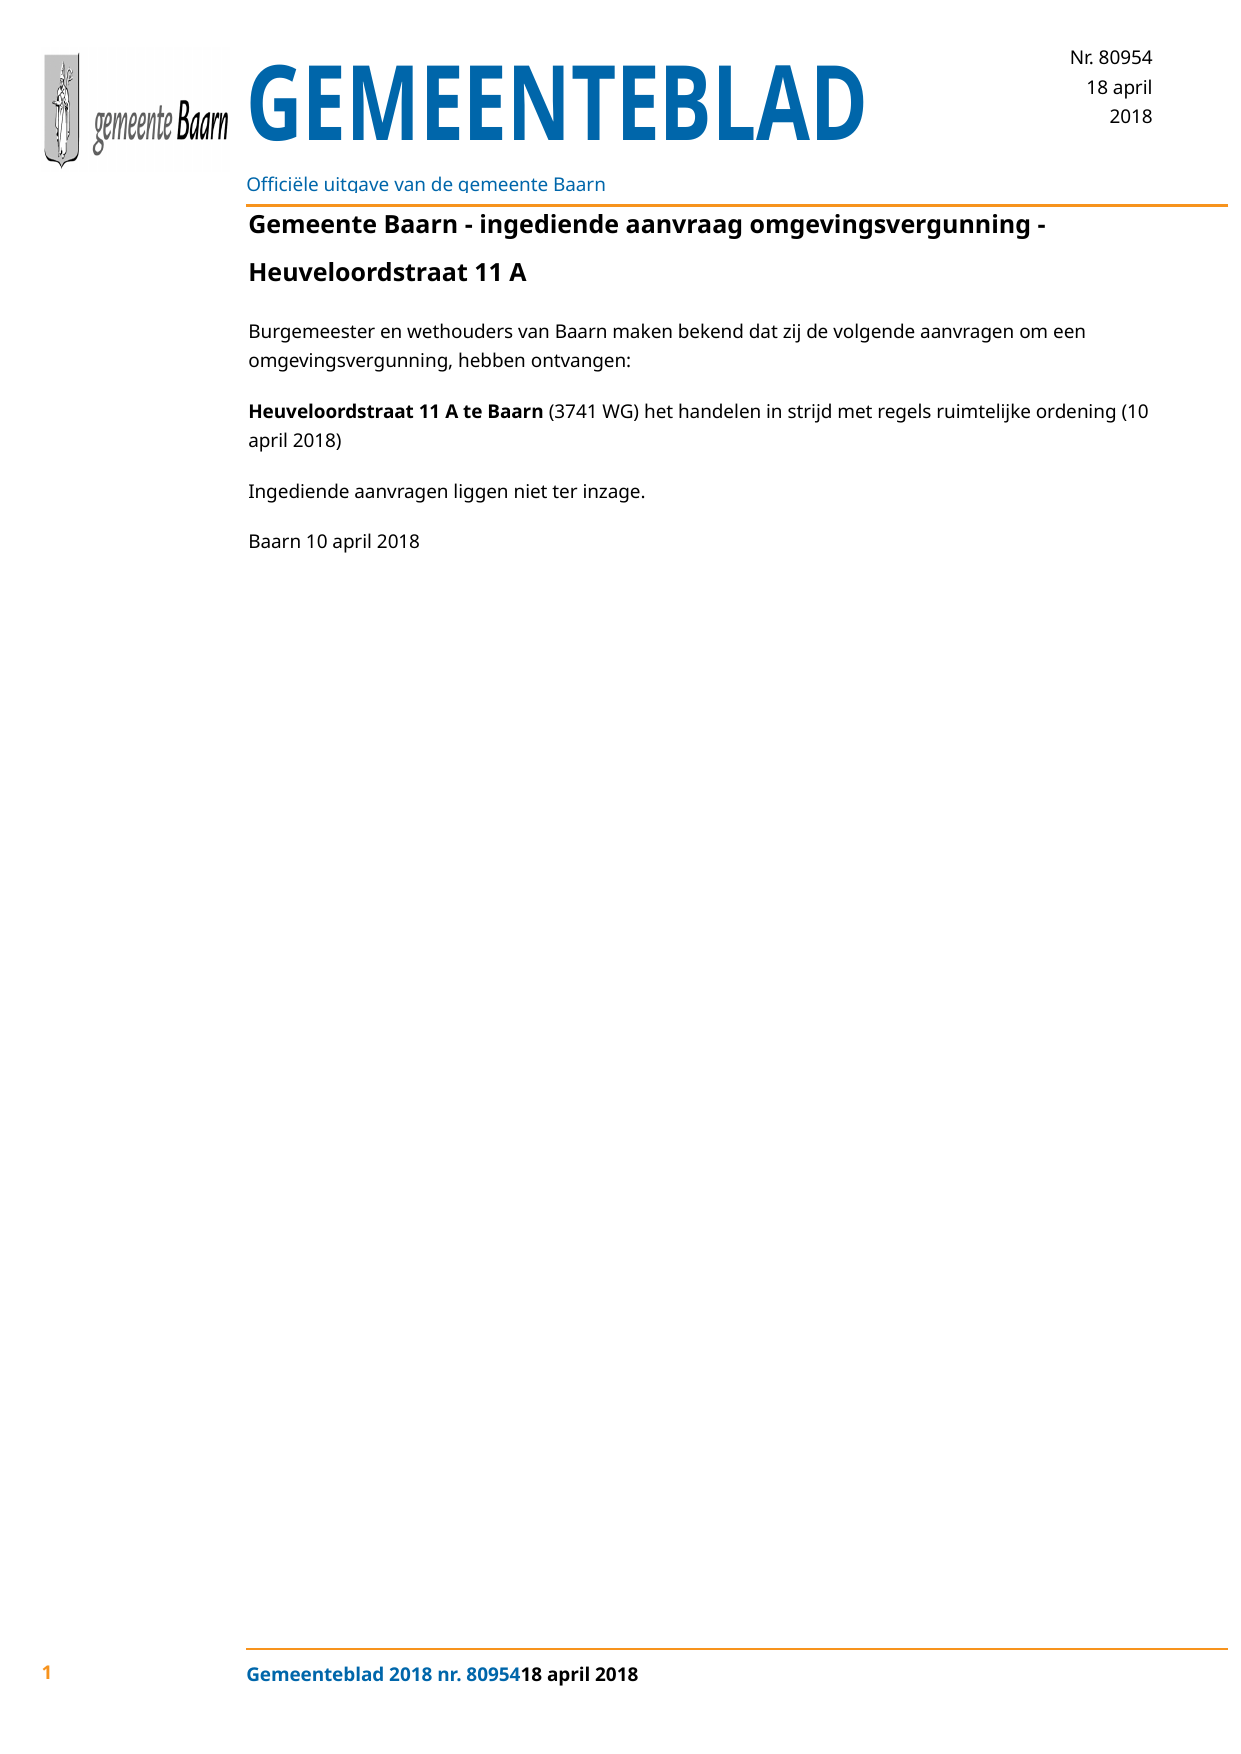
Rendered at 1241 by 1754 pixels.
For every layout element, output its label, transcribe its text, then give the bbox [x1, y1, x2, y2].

text Baarn 10 april 2018 [248, 528, 1152, 554]
text Ingediende aanvragen liggen niet ter inzage. [248, 478, 1152, 504]
text Gemeente Baarn - ingediende aanvraag omgevingsvergunning - Heuveloordstraat 11 A [248, 207, 1152, 288]
picture [41, 47, 231, 172]
text Heuveloordstraat 11 A te Baarn (3741 WG) het handelen in strijd met regels ruimtelijke ordening (10 april 2018) [248, 398, 1152, 453]
text Burgemeester en wethouders van Baarn maken bekend dat zij de volgende aanvragen om een omgevingsvergunning, hebben ontvangen: [248, 318, 1152, 373]
